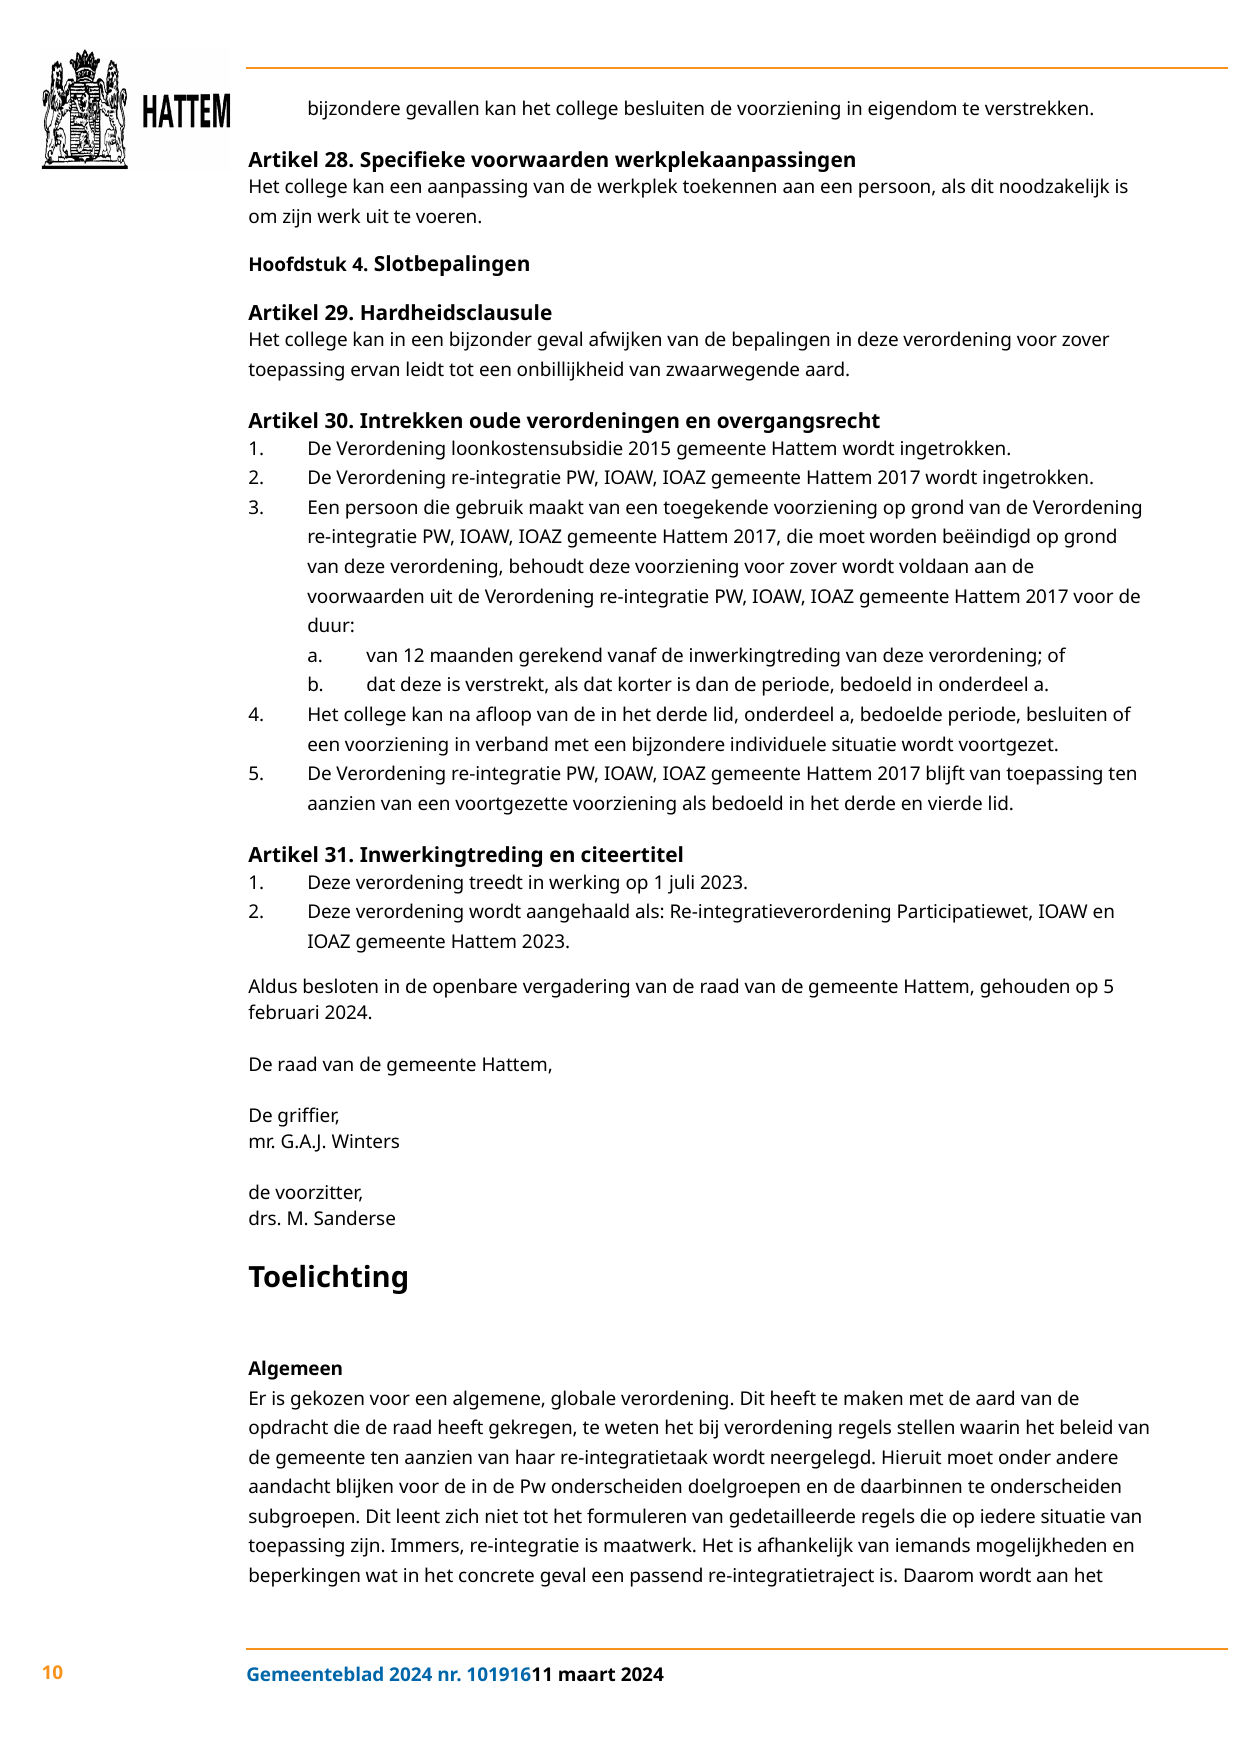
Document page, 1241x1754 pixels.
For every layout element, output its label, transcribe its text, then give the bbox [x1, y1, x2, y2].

text Artikel 31. Inwerkingtreding en citeertitel [248, 840, 1152, 869]
text De raad van de gemeente Hattem, [248, 1051, 1152, 1077]
list Deze verordening treedt in werking op 1 juli 2023. [248, 869, 1152, 894]
text Hoofdstuk 4. Slotbepalingen [248, 249, 1152, 277]
list De Verordening re-integratie PW, IOAW, IOAZ gemeente Hattem 2017 wordt ingetrokken. [248, 464, 1152, 490]
text Artikel 29. Hardheidsclausule [248, 298, 1152, 327]
text Toelichting [248, 1257, 1152, 1296]
list bijzondere gevallen kan het college besluiten de voorziening in eigendom te verstrekken. [248, 95, 1152, 121]
text De griffier, [248, 1102, 1152, 1128]
text Artikel 28. Specifieke voorwaarden werkplekaanpassingen [248, 145, 1152, 174]
list van 12 maanden gerekend vanaf de inwerkingtreding van deze verordening; of [307, 642, 1152, 668]
list Het college kan na afloop van de in het derde lid, onderdeel a, bedoelde periode, besluiten of een voorziening in verband met een bijzondere individuele situatie wordt voortgezet. [248, 701, 1152, 757]
picture [41, 47, 231, 172]
text Artikel 30. Intrekken oude verordeningen en overgangsrecht [248, 407, 1152, 435]
list Deze verordening wordt aangehaald als: Re-integratieverordening Participatiewet, IOAW en IOAZ gemeente Hattem 2023. [248, 898, 1152, 954]
text drs. M. Sanderse [248, 1205, 1152, 1231]
text Het college kan een aanpassing van de werkplek toekennen aan een persoon, als dit noodzakelijk is om zijn werk uit te voeren. [248, 174, 1152, 229]
text mr. G.A.J. Winters [248, 1128, 1152, 1154]
text Er is gekozen voor een algemene, globale verordening. Dit heeft te maken met de aard van de opdracht die de raad heeft gekregen, te weten het bij verordening regels stellen waarin het beleid van de gemeente ten aanzien van haar re-integratietaak wordt neergelegd. Hieruit moet onder andere aandacht blijken voor de in de Pw onderscheiden doelgroepen en de daarbinnen te onderscheiden subgroepen. Dit leent zich niet tot het formuleren van gedetailleerde regels die op iedere situatie van toepassing zijn. Immers, re-integratie is maatwerk. Het is afhankelijk van iemands mogelijkheden en beperkingen wat in het concrete geval een passend re-integratietraject is. Daarom wordt aan het [248, 1385, 1152, 1588]
list De Verordening re-integratie PW, IOAW, IOAZ gemeente Hattem 2017 blijft van toepassing ten aanzien van een voortgezette voorziening als bedoeld in het derde en vierde lid. [248, 760, 1152, 816]
list Een persoon die gebruik maakt van een toegekende voorziening op grond van de Verordening re-integratie PW, IOAW, IOAZ gemeente Hattem 2017, die moet worden beëindigd op grond van deze verordening, behoudt deze voorziening voor zover wordt voldaan aan de voorwaarden uit de Verordening re-integratie PW, IOAW, IOAZ gemeente Hattem 2017 voor de duur: [248, 494, 1152, 638]
list De Verordening loonkostensubsidie 2015 gemeente Hattem wordt ingetrokken. [248, 435, 1152, 461]
list dat deze is verstrekt, als dat korter is dan de periode, bedoeld in onderdeel a. [307, 672, 1152, 697]
text Het college kan in een bijzonder geval afwijken van de bepalingen in deze verordening voor zover toepassing ervan leidt tot een onbillijkheid van zwaarwegende aard. [248, 327, 1152, 382]
text de voorzitter, [248, 1179, 1152, 1205]
text Aldus besloten in de openbare vergadering van de raad van de gemeente Hattem, gehouden op 5 februari 2024. [248, 974, 1152, 1025]
text Algemeen [248, 1355, 1152, 1381]
